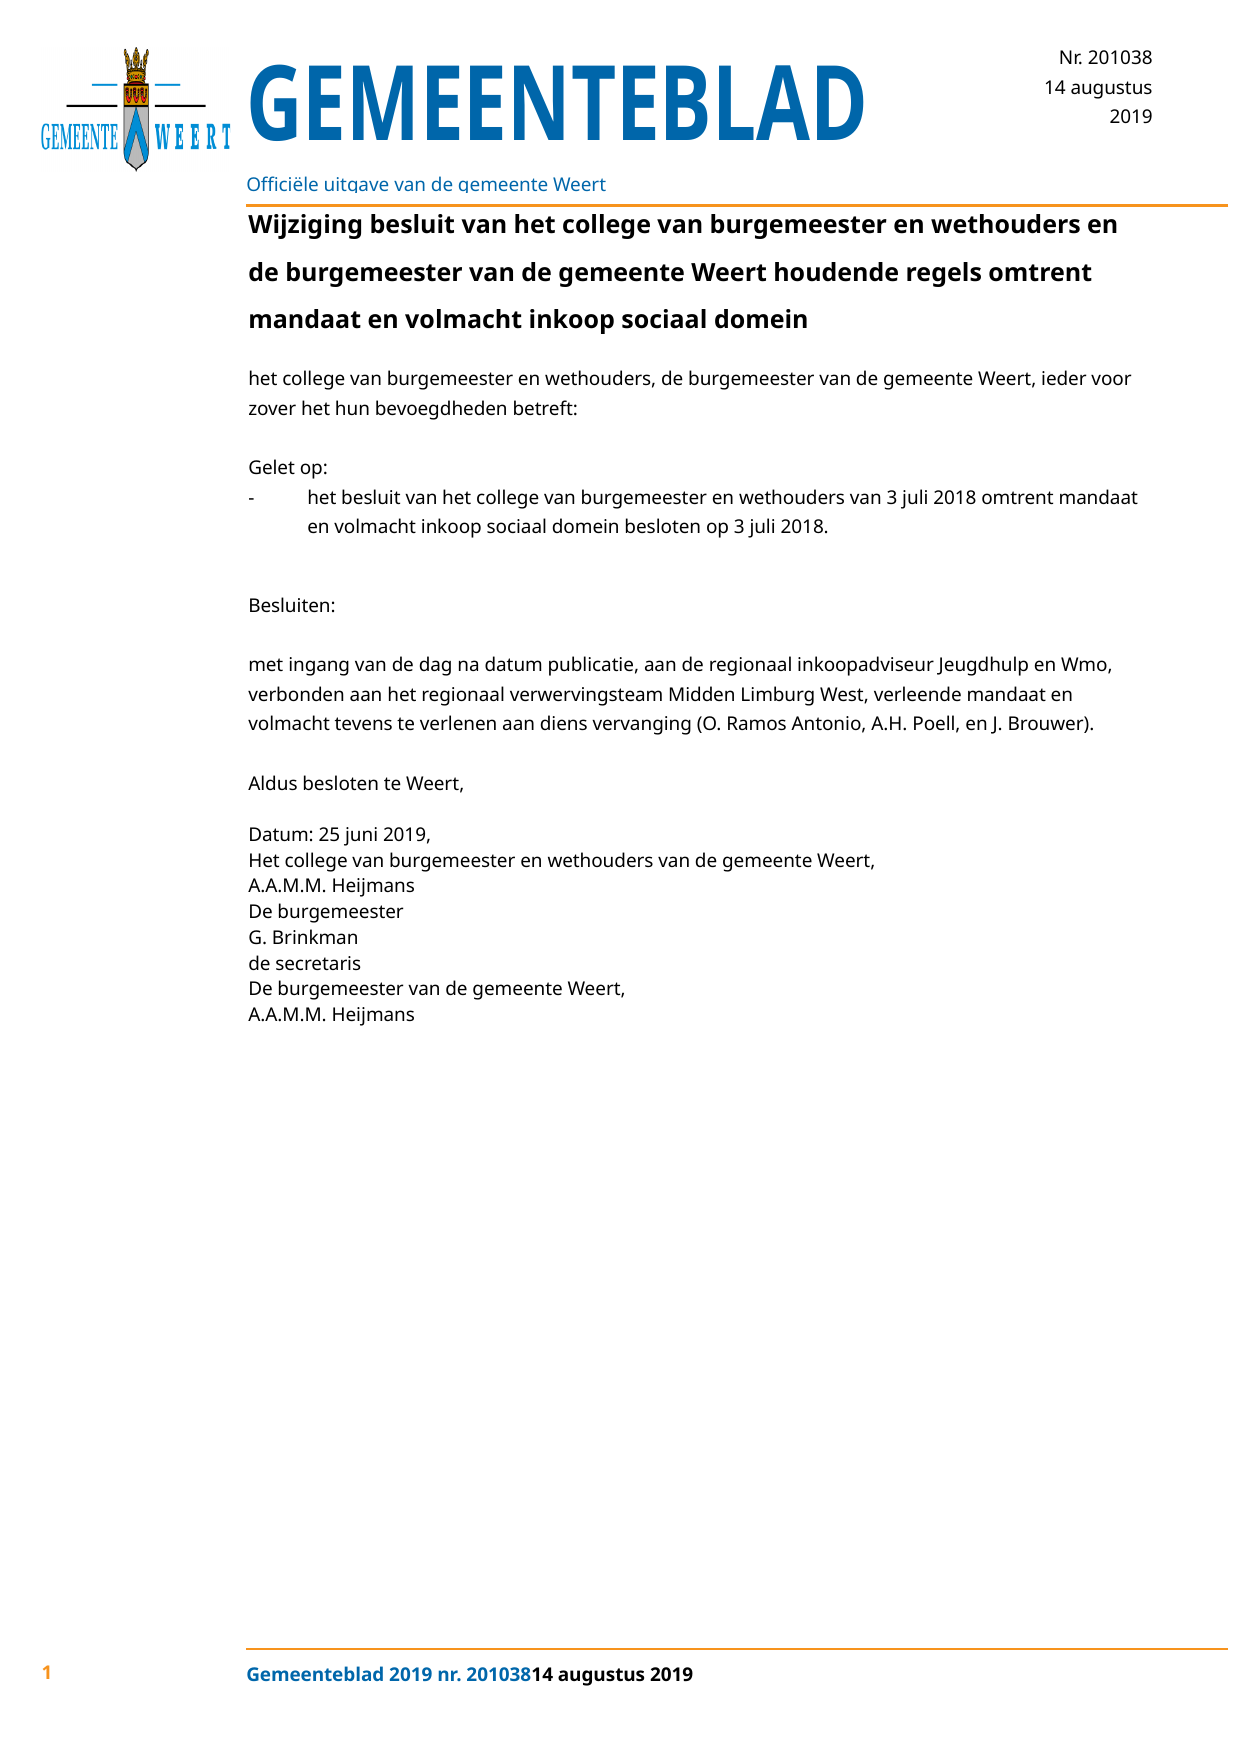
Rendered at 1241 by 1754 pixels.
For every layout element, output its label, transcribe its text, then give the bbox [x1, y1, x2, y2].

list het besluit van het college van burgemeester en wethouders van 3 juli 2018 omtrent mandaat en volmacht inkoop sociaal domein besloten op 3 juli 2018. [248, 484, 1152, 539]
text Datum: 25 juni 2019, [248, 821, 1152, 847]
text de secretaris [248, 950, 1152, 976]
text A.A.M.M. Heijmans [248, 1001, 1152, 1027]
text A.A.M.M. Heijmans [248, 873, 1152, 898]
text Aldus besloten te Weert, [248, 770, 1152, 796]
text Gelet op: [248, 454, 1152, 480]
text met ingang van de dag na datum publicatie, aan de regionaal inkoopadviseur Jeugdhulp en Wmo, verbonden aan het regionaal verwervingsteam Midden Limburg West, verleende mandaat en volmacht tevens te verlenen aan diens vervanging (O. Ramos Antonio, A.H. Poell, en J. Brouwer). [248, 651, 1152, 736]
text De burgemeester [248, 898, 1152, 924]
picture [41, 47, 231, 172]
text Besluiten: [248, 592, 1152, 618]
text Het college van burgemeester en wethouders van de gemeente Weert, [248, 847, 1152, 873]
text het college van burgemeester en wethouders, de burgemeester van de gemeente Weert, ieder voor zover het hun bevoegdheden betreft: [248, 366, 1152, 421]
text G. Brinkman [248, 924, 1152, 950]
text Wijziging besluit van het college van burgemeester en wethouders en de burgemeester van de gemeente Weert houdende regels omtrent mandaat en volmacht inkoop sociaal domein [248, 207, 1152, 336]
text De burgemeester van de gemeente Weert, [248, 976, 1152, 1001]
